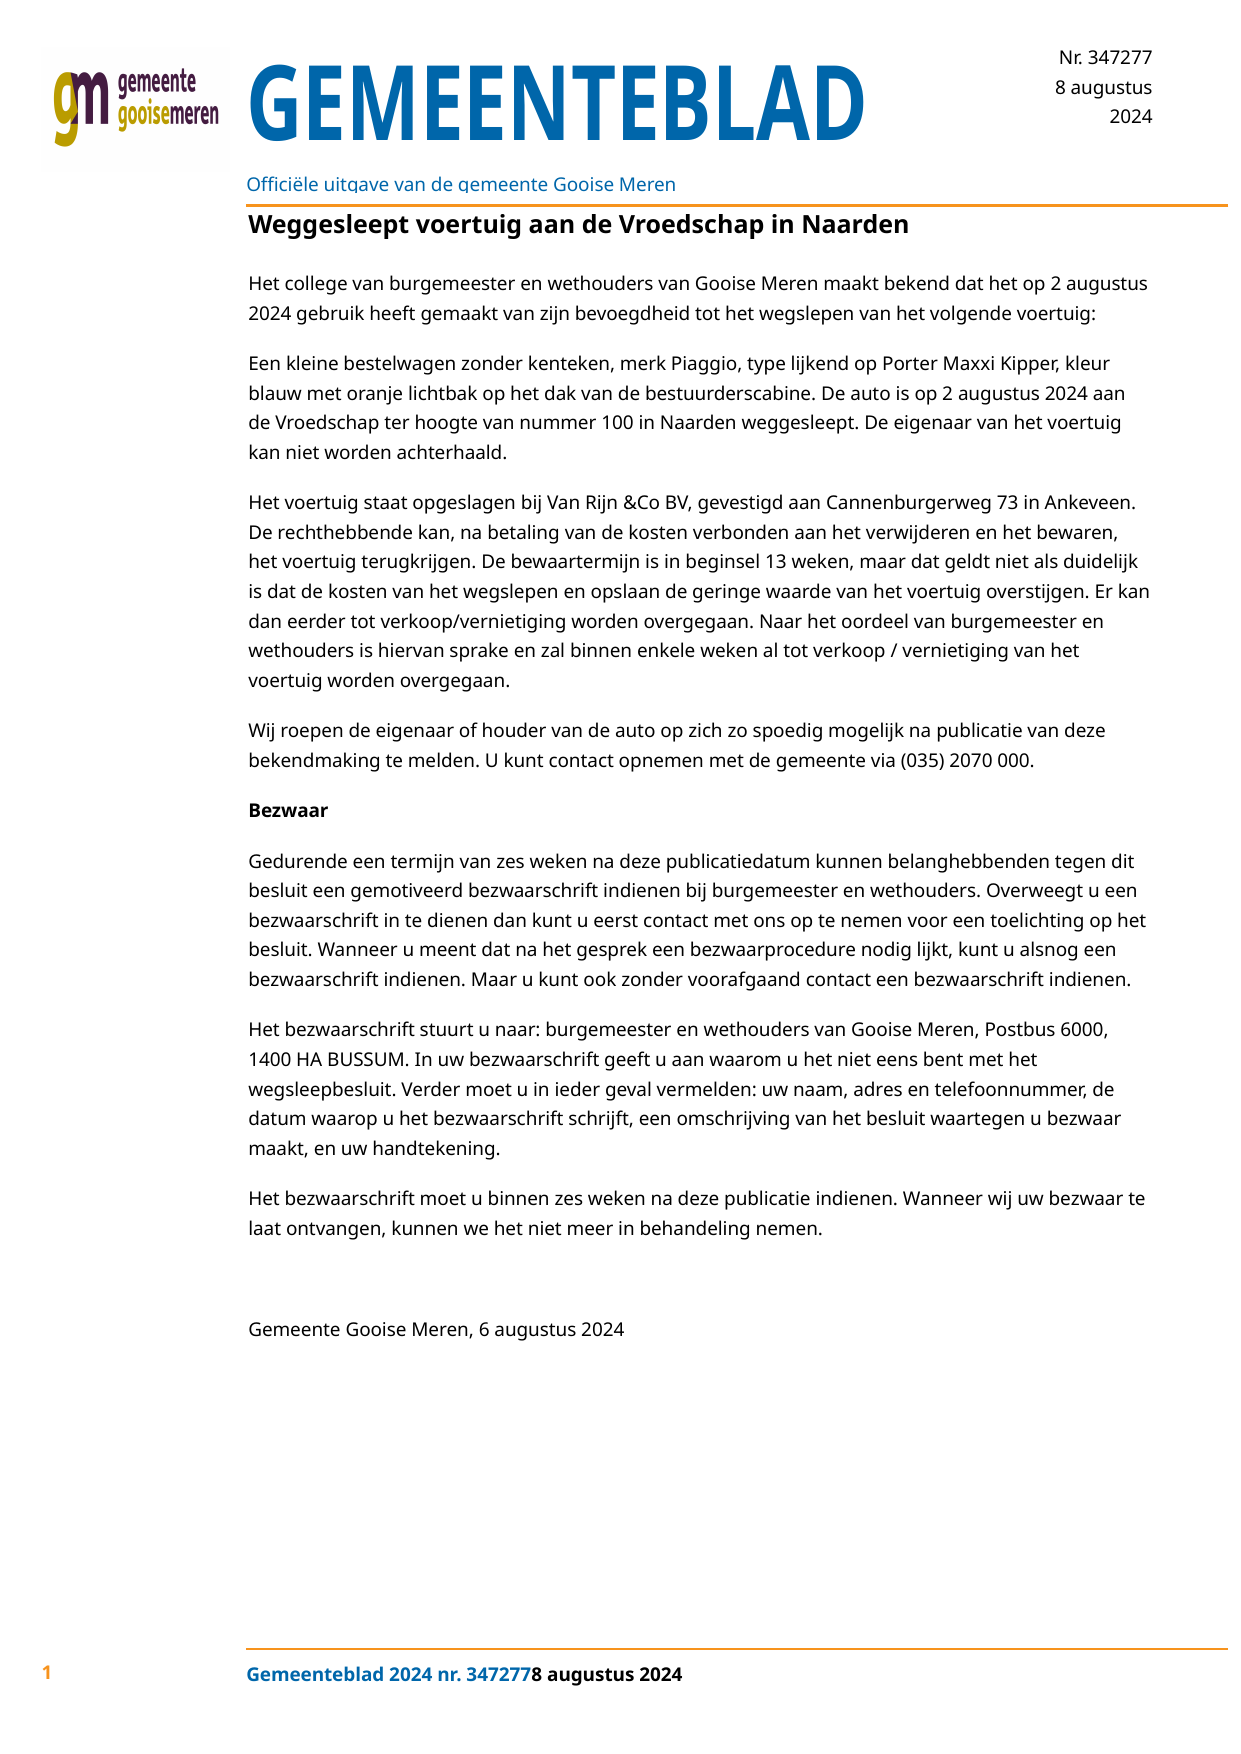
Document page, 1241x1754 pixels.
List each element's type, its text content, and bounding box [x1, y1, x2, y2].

text Wij roepen de eigenaar of houder van de auto op zich zo spoedig mogelijk na publicatie van deze bekendmaking te melden. U kunt contact opnemen met de gemeente via (035) 2070 000. [248, 717, 1152, 773]
text Het bezwaarschrift moet u binnen zes weken na deze publicatie indienen. Wanneer wij uw bezwaar te laat ontvangen, kunnen we het niet meer in behandeling nemen. [248, 1185, 1152, 1241]
text Gemeente Gooise Meren, 6 augustus 2024 [248, 1316, 1152, 1341]
text Het bezwaarschrift stuurt u naar: burgemeester en wethouders van Gooise Meren, Postbus 6000, 1400 HA BUSSUM. In uw bezwaarschrift geeft u aan waarom u het niet eens bent met het wegsleepbesluit. Verder moet u in ieder geval vermelden: uw naam, adres en telefoonnummer, de datum waarop u het bezwaarschrift schrijft, een omschrijving van het besluit waartegen u bezwaar maakt, en uw handtekening. [248, 1017, 1152, 1161]
text Bezwaar [248, 797, 1152, 823]
text Gedurende een termijn van zes weken na deze publicatiedatum kunnen belanghebbenden tegen dit besluit een gemotiveerd bezwaarschrift indienen bij burgemeester en wethouders. Overweegt u een bezwaarschrift in te dienen dan kunt u eerst contact met ons op te nemen voor een toelichting op het besluit. Wanneer u meent dat na het gesprek een bezwaarprocedure nodig lijkt, kunt u alsnog een bezwaarschrift indienen. Maar u kunt ook zonder voorafgaand contact een bezwaarschrift indienen. [248, 848, 1152, 992]
picture [41, 47, 231, 172]
text Een kleine bestelwagen zonder kenteken, merk Piaggio, type lijkend op Porter Maxxi Kipper, kleur blauw met oranje lichtbak op het dak van de bestuurderscabine. De auto is op 2 augustus 2024 aan de Vroedschap ter hoogte van nummer 100 in Naarden weggesleept. De eigenaar van het voertuig kan niet worden achterhaald. [248, 350, 1152, 465]
text Het voertuig staat opgeslagen bij Van Rijn &Co BV, gevestigd aan Cannenburgerweg 73 in Ankeveen. De rechthebbende kan, na betaling van de kosten verbonden aan het verwijderen en het bewaren, het voertuig terugkrijgen. De bewaartermijn is in beginsel 13 weken, maar dat geldt niet als duidelijk is dat de kosten van het wegslepen en opslaan de geringe waarde van het voertuig overstijgen. Er kan dan eerder tot verkoop/vernietiging worden overgegaan. Naar het oordeel van burgemeester en wethouders is hiervan sprake en zal binnen enkele weken al tot verkoop / vernietiging van het voertuig worden overgegaan. [248, 489, 1152, 693]
text Het college van burgemeester en wethouders van Gooise Meren maakt bekend dat het op 2 augustus 2024 gebruik heeft gemaakt van zijn bevoegdheid tot het wegslepen van het volgende voertuig: [248, 270, 1152, 326]
text Weggesleept voertuig aan de Vroedschap in Naarden [248, 207, 1152, 241]
